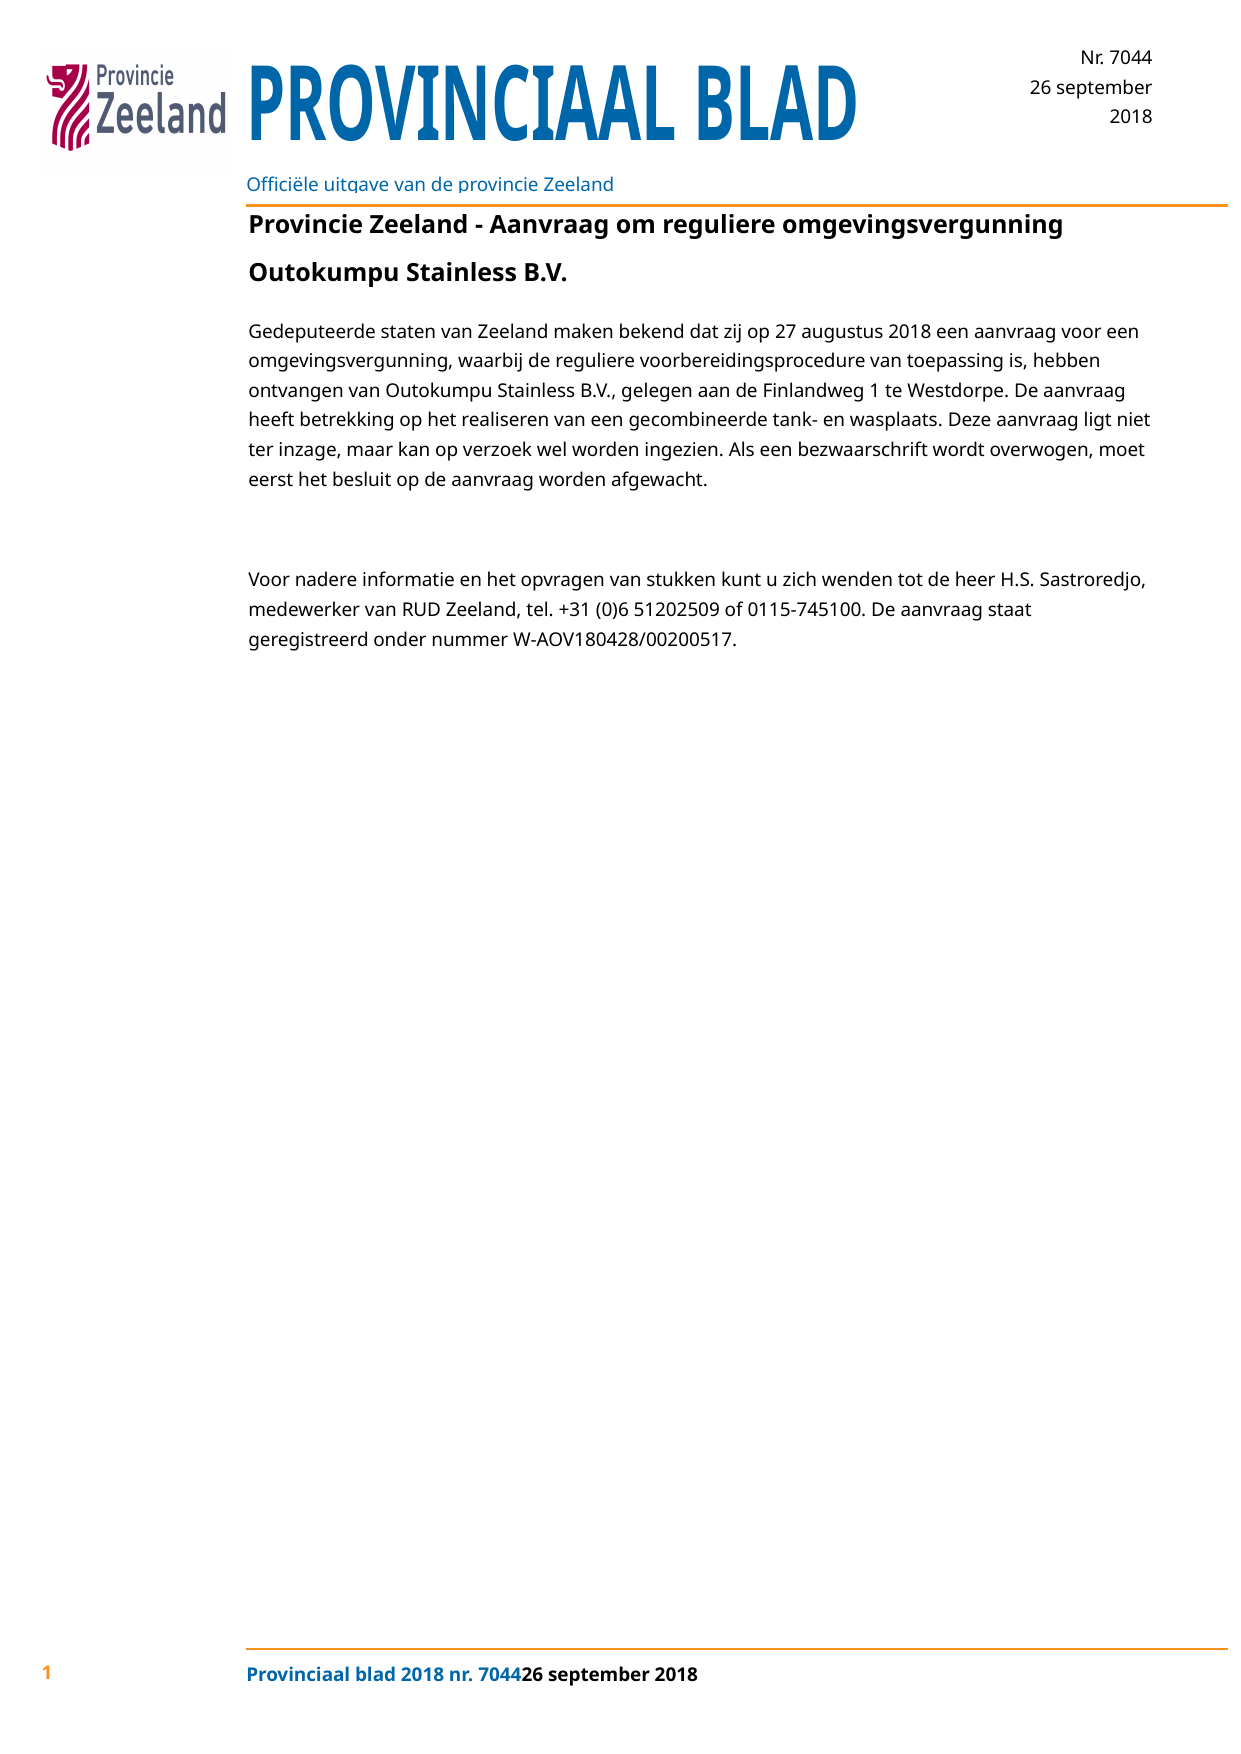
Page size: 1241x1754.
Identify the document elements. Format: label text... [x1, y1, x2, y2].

text Gedeputeerde staten van Zeeland maken bekend dat zij op 27 augustus 2018 een aanvraag voor een omgevingsvergunning, waarbij de reguliere voorbereidingsprocedure van toepassing is, hebben ontvangen van Outokumpu Stainless B.V., gelegen aan de Finlandweg 1 te Westdorpe. De aanvraag heeft betrekking op het realiseren van een gecombineerde tank- en wasplaats. Deze aanvraag ligt niet ter inzage, maar kan op verzoek wel worden ingezien. Als een bezwaarschrift wordt overwogen, moet eerst het besluit op de aanvraag worden afgewacht. [248, 318, 1152, 492]
text Voor nadere informatie en het opvragen van stukken kunt u zich wenden tot de heer H.S. Sastroredjo, medewerker van RUD Zeeland, tel. +31 (0)6 51202509 of 0115-745100. De aanvraag staat geregistreerd onder nummer W-AOV180428/00200517. [248, 567, 1152, 652]
text Provincie Zeeland - Aanvraag om reguliere omgevingsvergunning Outokumpu Stainless B.V. [248, 207, 1152, 288]
picture [41, 47, 231, 172]
